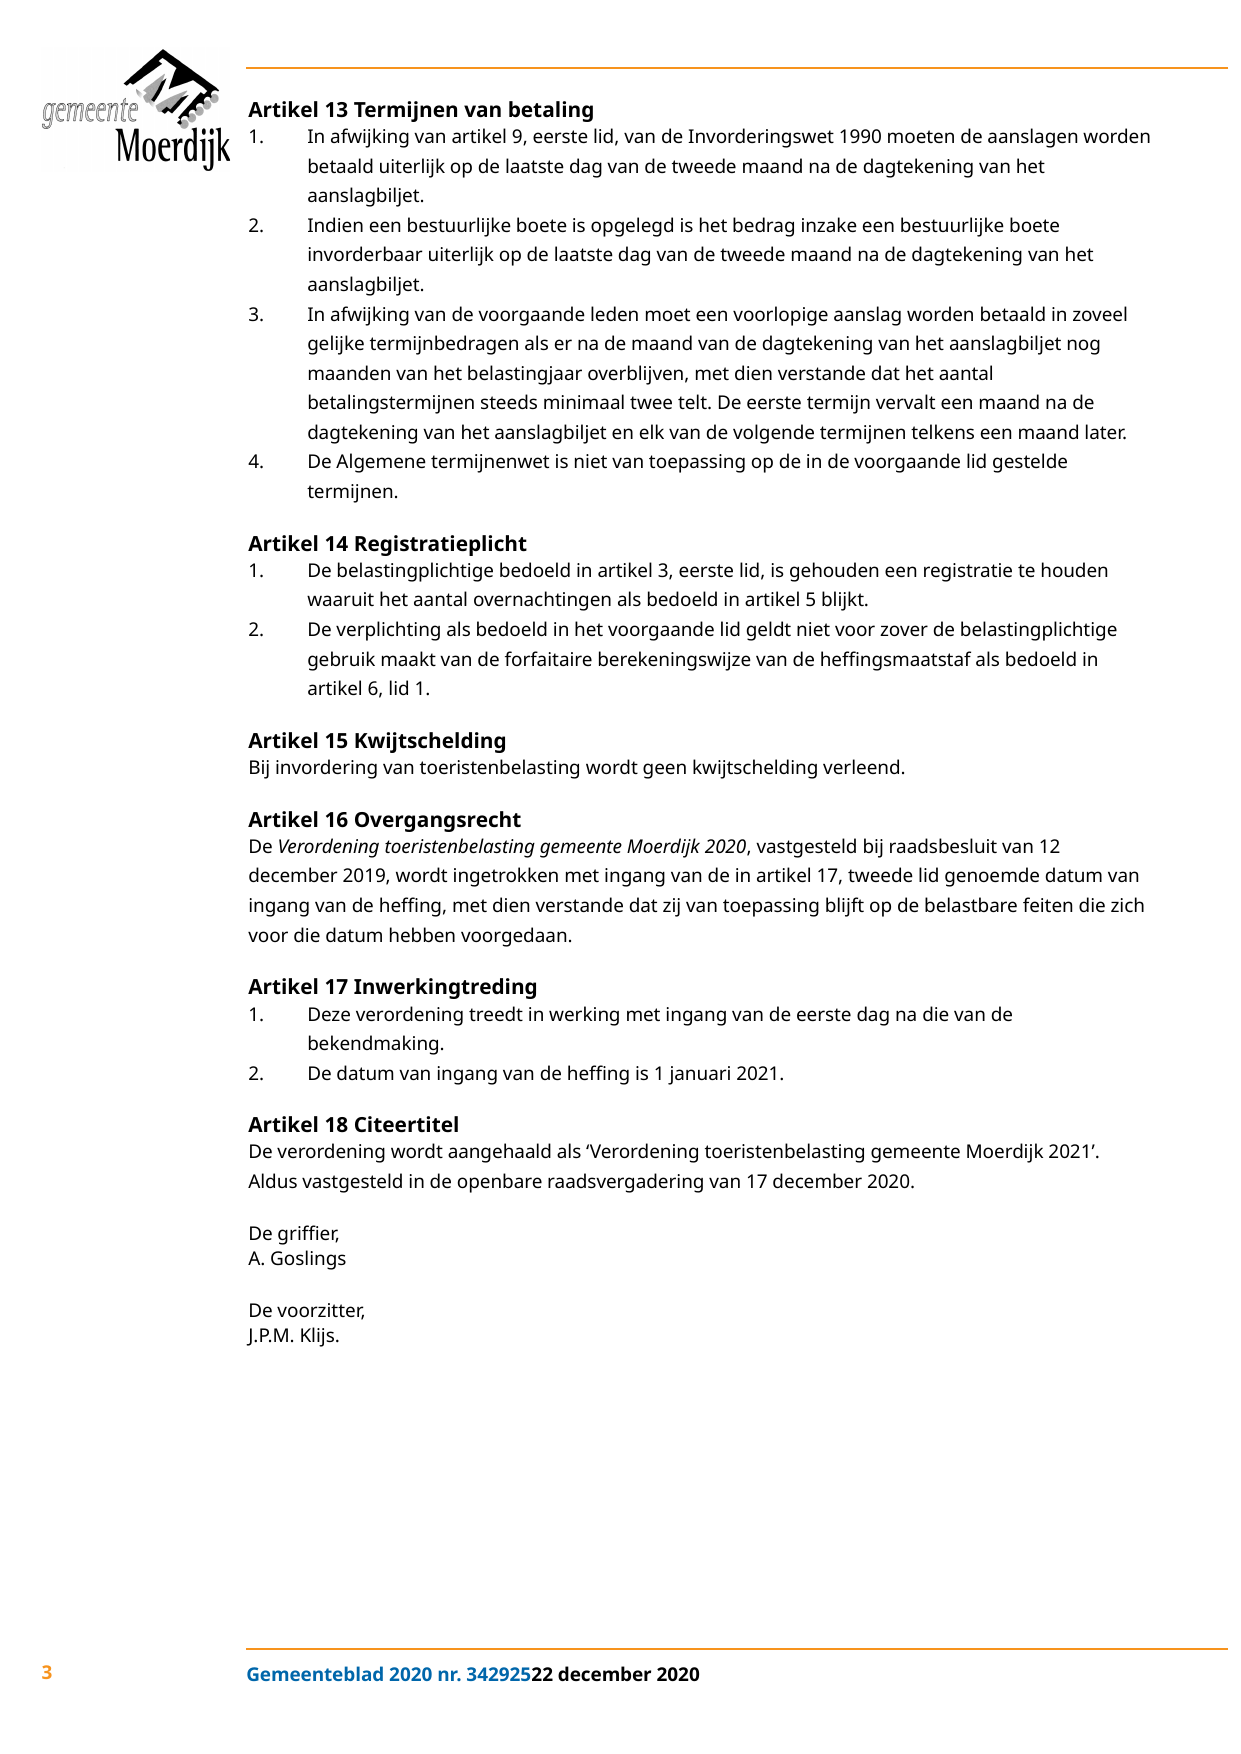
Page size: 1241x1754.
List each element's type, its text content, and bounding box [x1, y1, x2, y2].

text Artikel 16 Overgangsrecht [248, 805, 1152, 833]
list In afwijking van artikel 9, eerste lid, van de Invorderingswet 1990 moeten de aanslagen worden betaald uiterlijk op de laatste dag van de tweede maand na de dagtekening van het aanslagbiljet. [248, 123, 1152, 208]
text De verordening wordt aangehaald als ‘Verordening toeristenbelasting gemeente Moerdijk 2021’. [248, 1139, 1152, 1164]
text Aldus vastgesteld in de openbare raadsvergadering van 17 december 2020. [248, 1168, 1152, 1194]
picture [41, 47, 231, 172]
list Deze verordening treedt in werking met ingang van de eerste dag na die van de bekendmaking. [248, 1001, 1152, 1056]
text Artikel 17 Inwerkingtreding [248, 972, 1152, 1001]
text De voorzitter, [248, 1297, 1152, 1323]
list In afwijking van de voorgaande leden moet een voorlopige aanslag worden betaald in zoveel gelijke termijnbedragen als er na de maand van de dagtekening van het aanslagbiljet nog maanden van het belastingjaar overblijven, met dien verstande dat het aantal betalingstermijnen steeds minimaal twee telt. De eerste termijn vervalt een maand na de dagtekening van het aanslagbiljet en elk van de volgende termijnen telkens een maand later. [248, 301, 1152, 445]
text Artikel 18 Citeertitel [248, 1110, 1152, 1139]
list Indien een bestuurlijke boete is opgelegd is het bedrag inzake een bestuurlijke boete invorderbaar uiterlijk op de laatste dag van de tweede maand na de dagtekening van het aanslagbiljet. [248, 212, 1152, 297]
list De belastingplichtige bedoeld in artikel 3, eerste lid, is gehouden een registratie te houden waaruit het aantal overnachtingen als bedoeld in artikel 5 blijkt. [248, 557, 1152, 612]
list De Algemene termijnenwet is niet van toepassing op de in de voorgaande lid gestelde termijnen. [248, 449, 1152, 504]
text A. Goslings [248, 1246, 1152, 1271]
text De griffier, [248, 1220, 1152, 1246]
text J.P.M. Klijs. [248, 1323, 1152, 1348]
text Artikel 14 Registratieplicht [248, 529, 1152, 557]
list De verplichting als bedoeld in het voorgaande lid geldt niet voor zover de belastingplichtige gebruik maakt van de forfaitaire berekeningswijze van de heffingsmaatstaf als bedoeld in artikel 6, lid 1. [248, 616, 1152, 701]
text Artikel 13 Termijnen van betaling [248, 95, 1152, 123]
list De datum van ingang van de heffing is 1 januari 2021. [248, 1060, 1152, 1086]
text Artikel 15 Kwijtschelding [248, 726, 1152, 754]
text Bij invordering van toeristenbelasting wordt geen kwijtschelding verleend. [248, 754, 1152, 780]
text De Verordening toeristenbelasting gemeente Moerdijk 2020, vastgesteld bij raadsbesluit van 12 december 2019, wordt ingetrokken met ingang van de in artikel 17, tweede lid genoemde datum van ingang van de heffing, met dien verstande dat zij van toepassing blijft op de belastbare feiten die zich voor die datum hebben voorgedaan. [248, 833, 1152, 948]
